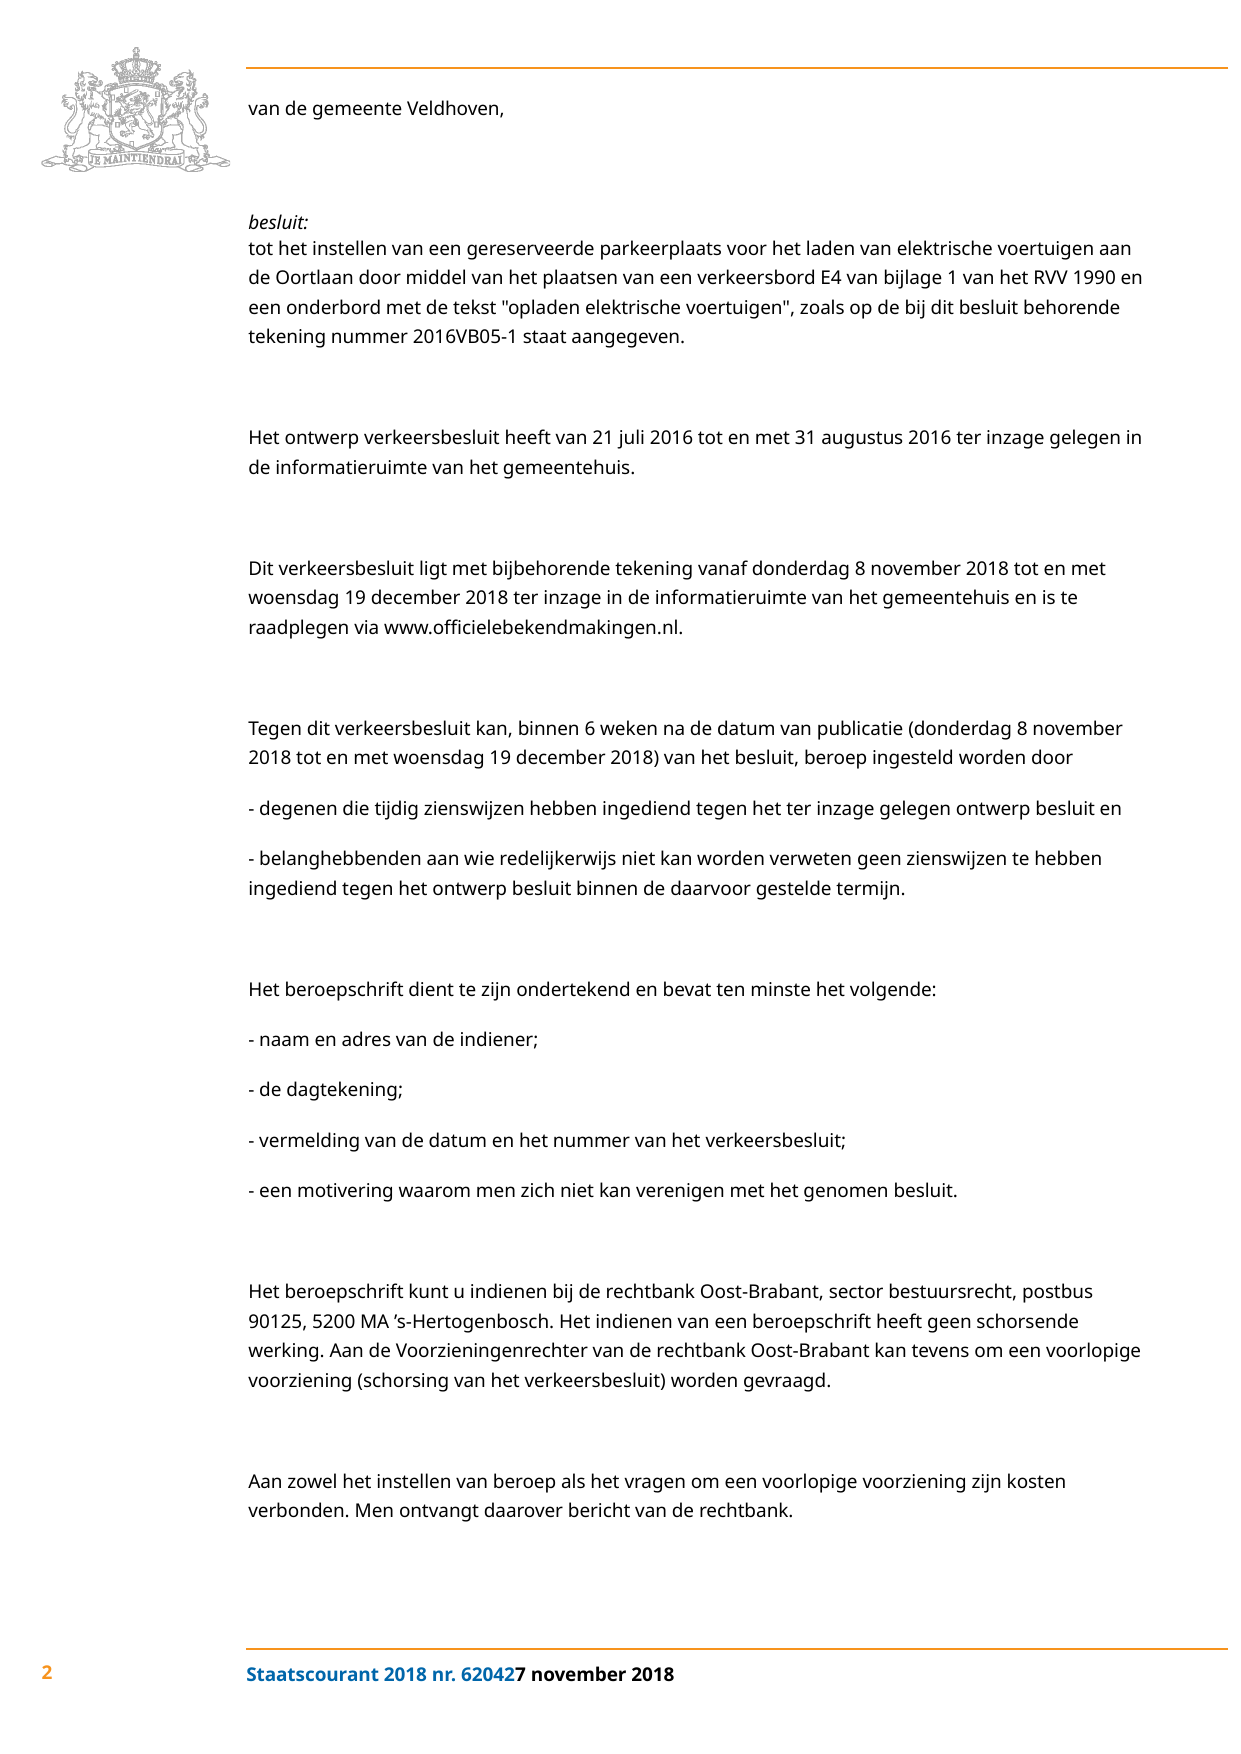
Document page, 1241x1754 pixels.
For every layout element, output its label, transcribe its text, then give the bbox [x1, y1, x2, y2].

text Tegen dit verkeersbesluit kan, binnen 6 weken na de datum van publicatie (donderdag 8 november 2018 tot en met woensdag 19 december 2018) van het besluit, beroep ingesteld worden door [248, 715, 1152, 770]
text Aan zowel het instellen van beroep als het vragen om een voorlopige voorziening zijn kosten verbonden. Men ontvangt daarover bericht van de rechtbank. [248, 1468, 1152, 1523]
text - naam en adres van de indiener; [248, 1026, 1152, 1052]
text - vermelding van de datum en het nummer van het verkeersbesluit; [248, 1127, 1152, 1153]
text - degenen die tijdig zienswijzen hebben ingediend tegen het ter inzage gelegen ontwerp besluit en [248, 795, 1152, 821]
text van de gemeente Veldhoven, [248, 95, 1152, 121]
text - belanghebbenden aan wie redelijkerwijs niet kan worden verweten geen zienswijzen te hebben ingediend tegen het ontwerp besluit binnen de daarvoor gestelde termijn. [248, 845, 1152, 901]
picture [41, 47, 231, 172]
text besluit: [248, 209, 1152, 235]
text Het beroepschrift kunt u indienen bij de rechtbank Oost-Brabant, sector bestuursrecht, postbus 90125, 5200 MA ’s-Hertogenbosch. Het indienen van een beroepschrift heeft geen schorsende werking. Aan de Voorzieningenrechter van de rechtbank Oost-Brabant kan tevens om een voorlopige voorziening (schorsing van het verkeersbesluit) worden gevraagd. [248, 1278, 1152, 1393]
text Het beroepschrift dient te zijn ondertekend en bevat ten minste het volgende: [248, 976, 1152, 1001]
text tot het instellen van een gereserveerde parkeerplaats voor het laden van elektrische voertuigen aan de Oortlaan door middel van het plaatsen van een verkeersbord E4 van bijlage 1 van het RVV 1990 en een onderbord met de tekst "opladen elektrische voertuigen", zoals op de bij dit besluit behorende tekening nummer 2016VB05-1 staat aangegeven. [248, 235, 1152, 349]
text Het ontwerp verkeersbesluit heeft van 21 juli 2016 tot en met 31 augustus 2016 ter inzage gelegen in de informatieruimte van het gemeentehuis. [248, 424, 1152, 480]
text - de dagtekening; [248, 1077, 1152, 1102]
text - een motivering waarom men zich niet kan verenigen met het genomen besluit. [248, 1177, 1152, 1203]
text Dit verkeersbesluit ligt met bijbehorende tekening vanaf donderdag 8 november 2018 tot en met woensdag 19 december 2018 ter inzage in de informatieruimte van het gemeentehuis en is te raadplegen via www.officielebekendmakingen.nl. [248, 555, 1152, 640]
